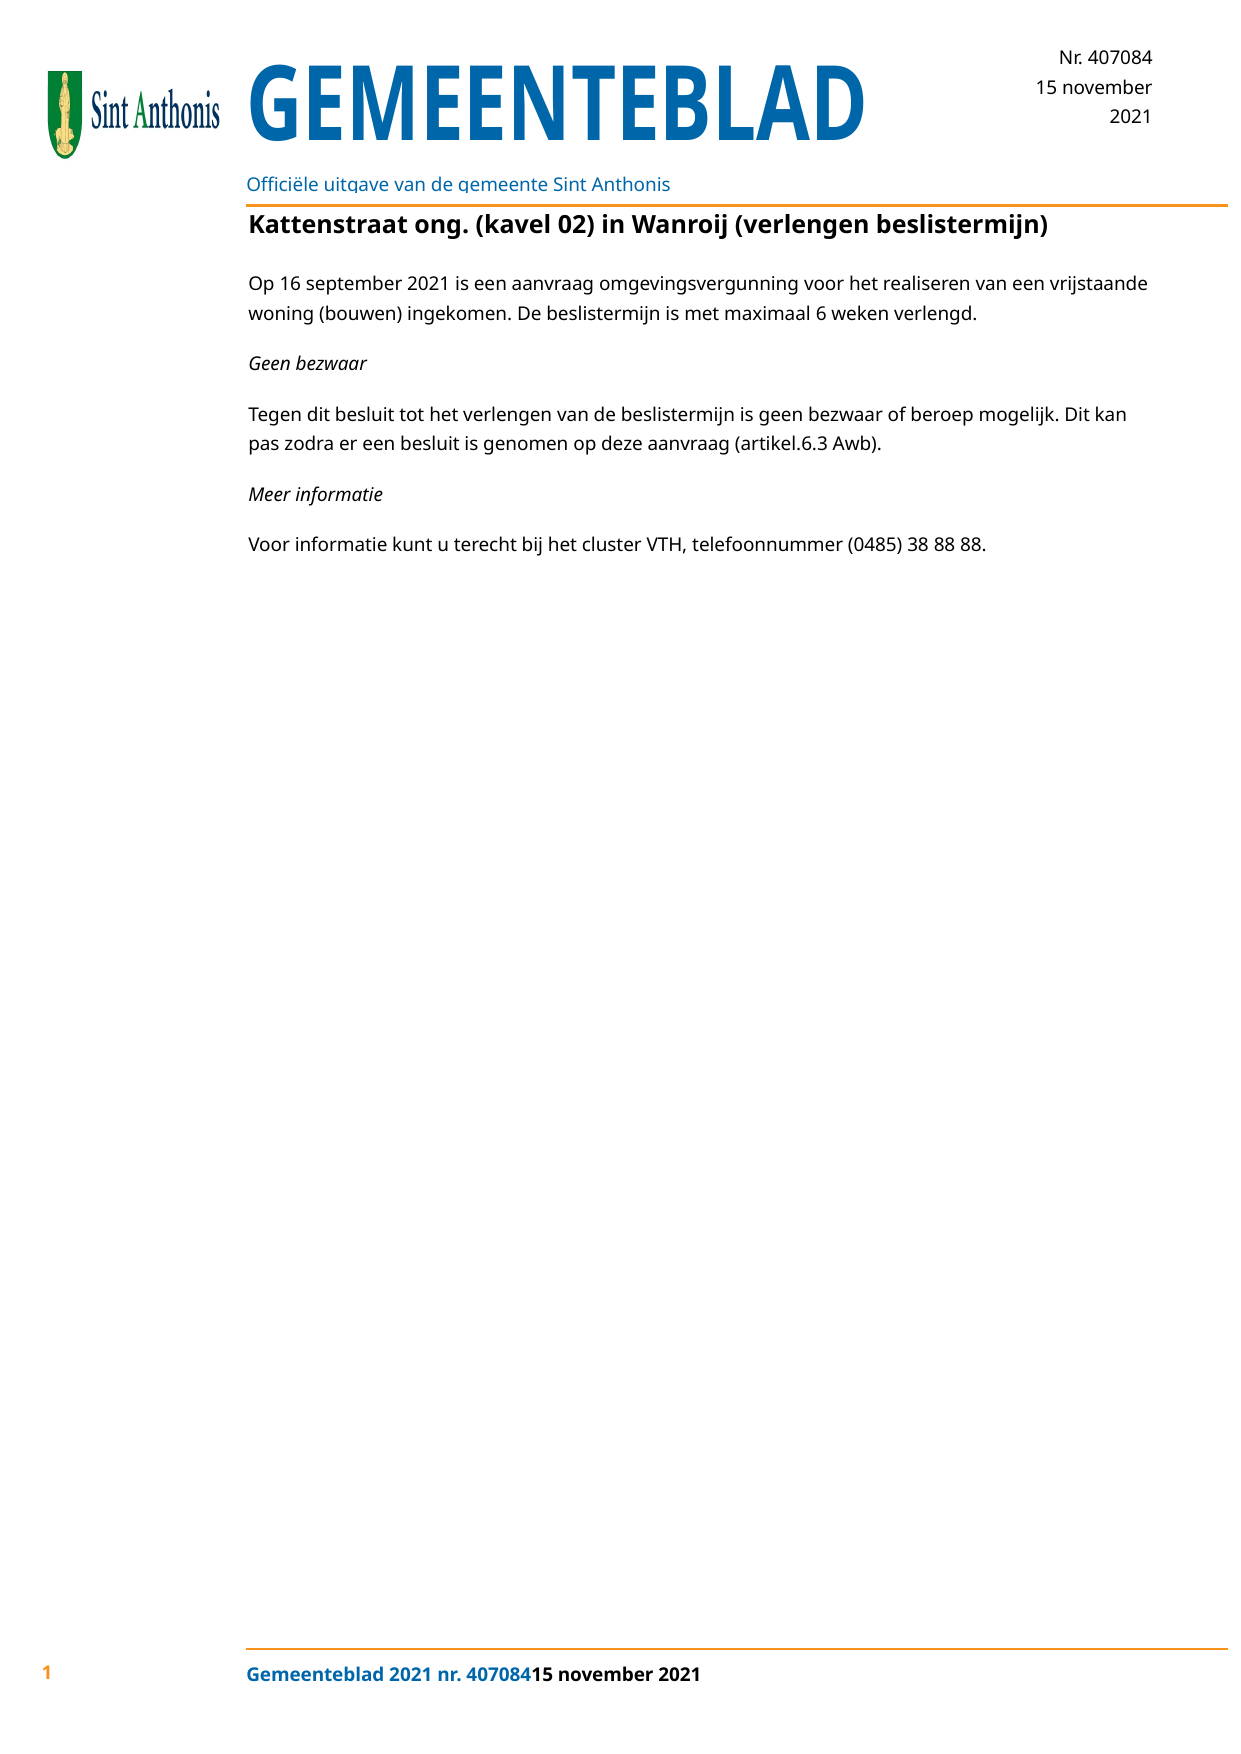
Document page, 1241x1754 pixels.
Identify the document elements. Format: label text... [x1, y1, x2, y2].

text Voor informatie kunt u terecht bij het cluster VTH, telefoonnummer (0485) 38 88 88. [248, 531, 1152, 557]
text Geen bezwaar [248, 350, 1152, 376]
text Tegen dit besluit tot het verlengen van de beslistermijn is geen bezwaar of beroep mogelijk. Dit kan pas zodra er een besluit is genomen op deze aanvraag (artikel.6.3 Awb). [248, 401, 1152, 456]
text Meer informatie [248, 481, 1152, 506]
text Op 16 september 2021 is een aanvraag omgevingsvergunning voor het realiseren van een vrijstaande woning (bouwen) ingekomen. De beslistermijn is met maximaal 6 weken verlengd. [248, 270, 1152, 326]
text Kattenstraat ong. (kavel 02) in Wanroij (verlengen beslistermijn) [248, 207, 1152, 241]
picture [41, 47, 231, 172]
